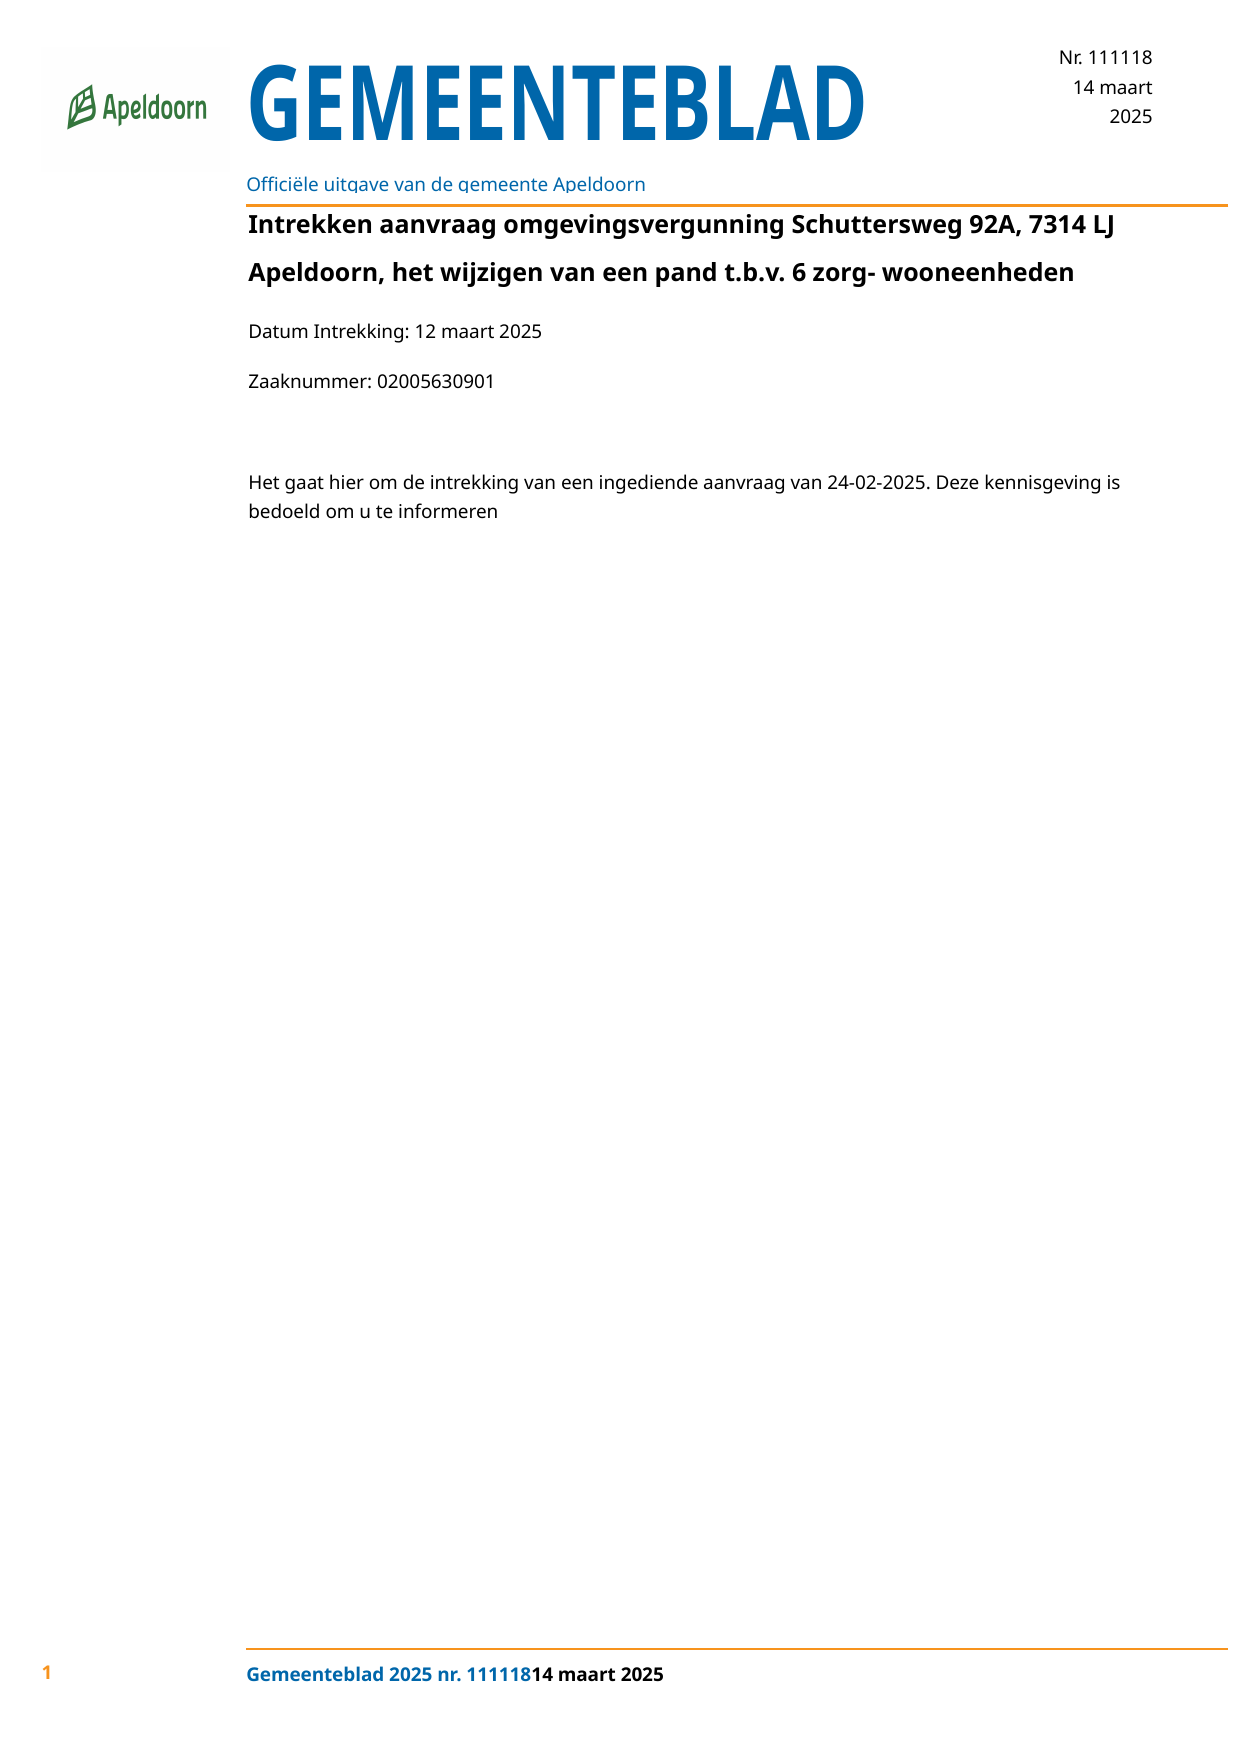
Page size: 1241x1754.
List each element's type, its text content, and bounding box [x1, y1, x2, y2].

text Datum Intrekking: 12 maart 2025 [248, 318, 1152, 344]
text Zaaknummer: 02005630901 [248, 368, 1152, 394]
picture [41, 47, 231, 172]
text Het gaat hier om de intrekking van een ingediende aanvraag van 24-02-2025. Deze kennisgeving is bedoeld om u te informeren [248, 469, 1152, 524]
text Intrekken aanvraag omgevingsvergunning Schuttersweg 92A, 7314 LJ Apeldoorn, het wijzigen van een pand t.b.v. 6 zorg- wooneenheden [248, 207, 1152, 288]
